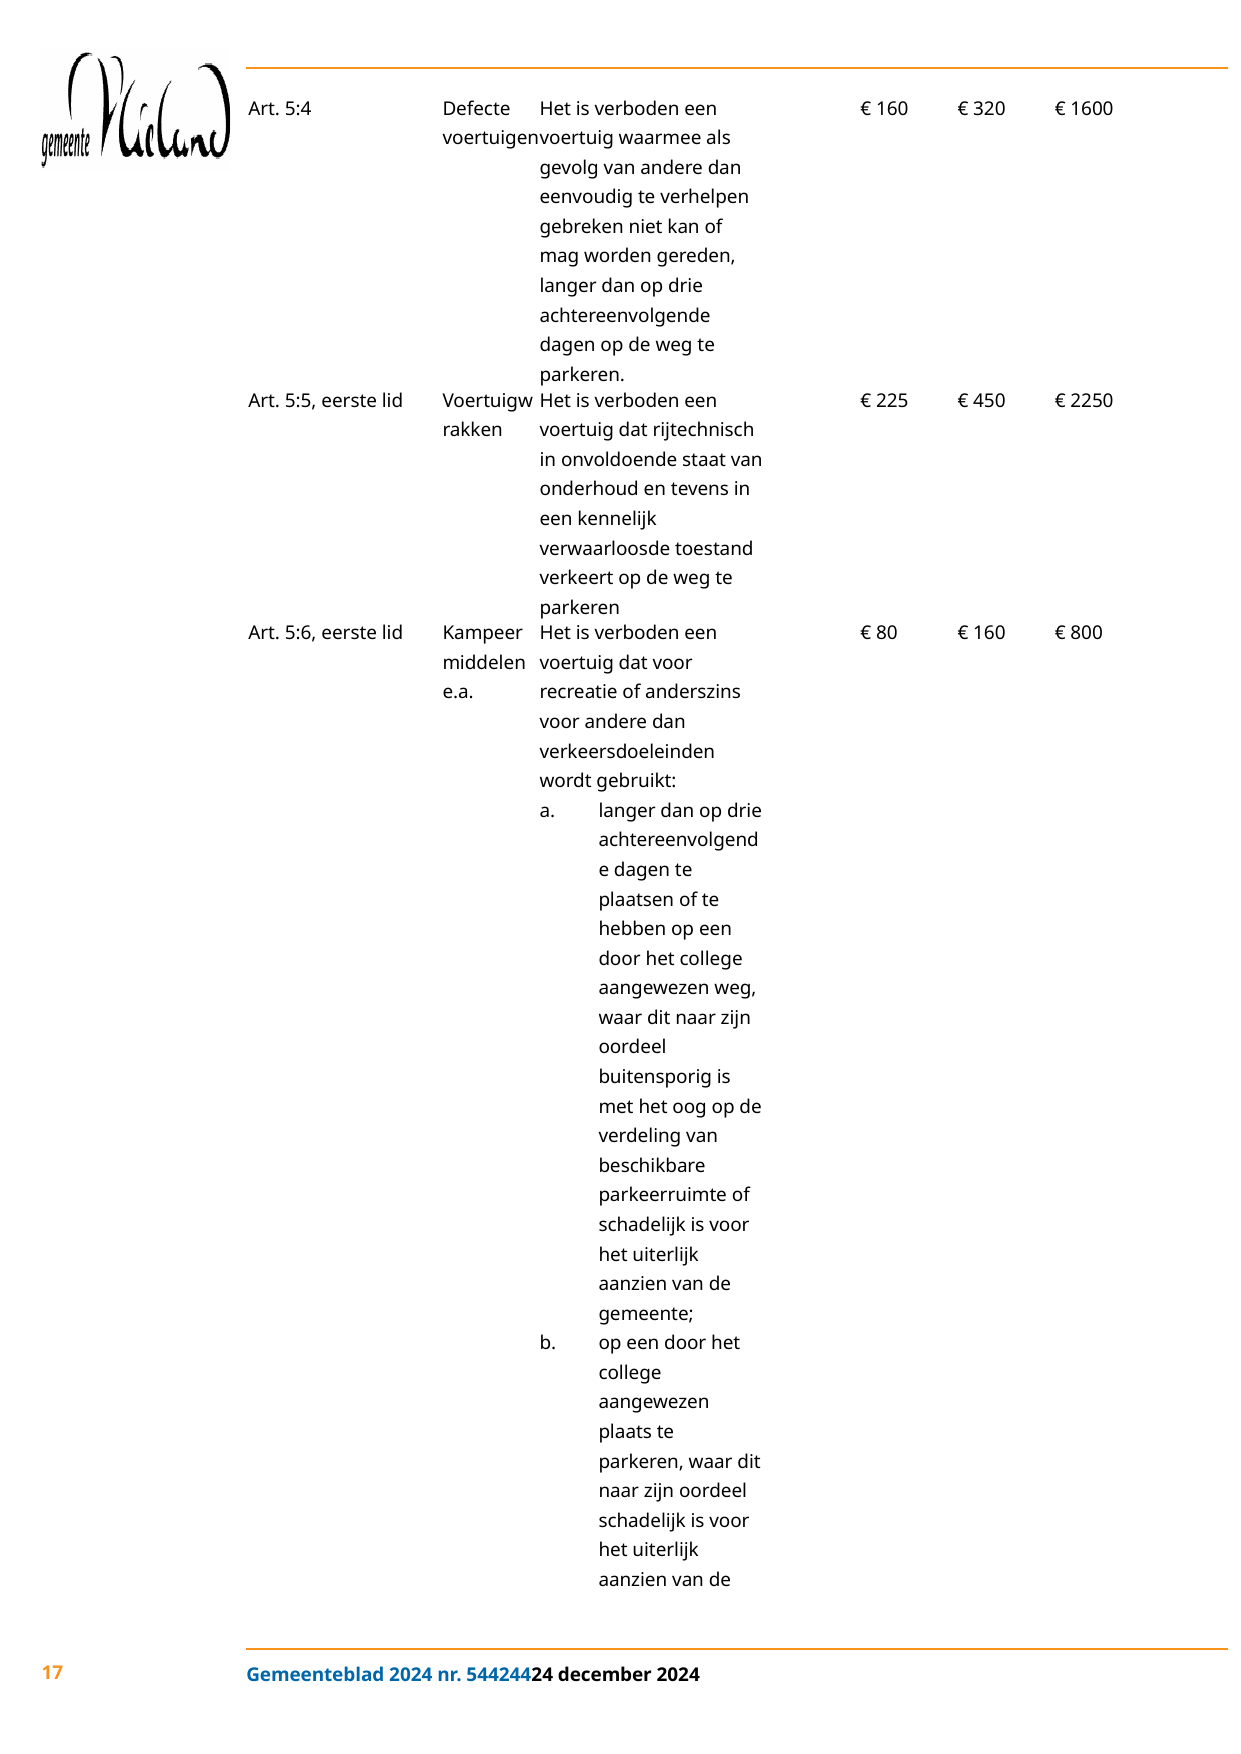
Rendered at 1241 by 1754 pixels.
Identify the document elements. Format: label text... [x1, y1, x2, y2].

table_cell Voertuigwrakken [442, 387, 539, 619]
table_cell Het is verboden een voertuig waarmee als gevolg van andere dan eenvoudig te verhelpen gebreken niet kan of mag worden gereden, langer dan op drie achtereenvolgende dagen op de weg te parkeren. [539, 95, 763, 387]
table_cell € 160 [957, 620, 1054, 1592]
table_cell € 800 [1055, 620, 1152, 1592]
table_cell € 1600 [1055, 95, 1152, 387]
table_cell € 225 [860, 387, 957, 619]
table_cell € 450 [957, 387, 1054, 619]
table_cell € 80 [860, 620, 957, 1592]
table_cell € 160 [860, 95, 957, 387]
picture [41, 47, 231, 172]
table_cell Het is verboden een voertuig dat voor recreatie of anderszins voor andere dan verkeersdoeleinden wordt gebruikt: langer dan op drie achtereenvolgende dagen te plaatsen of te hebben op een door het college aangewezen weg, waar dit naar zijn oordeel buitensporig is met het oog op de verdeling van beschikbare parkeerruimte of schadelijk is voor het uiterlijk aanzien van de gemeente; op een door het college aangewezen plaats te parkeren, waar dit naar zijn oordeel schadelijk is voor het uiterlijk aanzien van de [539, 620, 763, 1592]
table_cell Art. 5:4 [248, 95, 442, 387]
table_cell Kampeermiddelen e.a. [442, 620, 539, 1592]
table_cell € 320 [957, 95, 1054, 387]
table_cell [763, 387, 860, 619]
table_cell € 2250 [1055, 387, 1152, 619]
table_cell [763, 620, 860, 1592]
table_cell Het is verboden een voertuig dat rijtechnisch in onvoldoende staat van onderhoud en tevens in een kennelijk verwaarloosde toestand verkeert op de weg te parkeren [539, 387, 763, 619]
table_cell Art. 5:5, eerste lid [248, 387, 442, 619]
table_cell Defecte voertuigen [442, 95, 539, 387]
table_cell Art. 5:6, eerste lid [248, 620, 442, 1592]
table_cell [763, 95, 860, 387]
